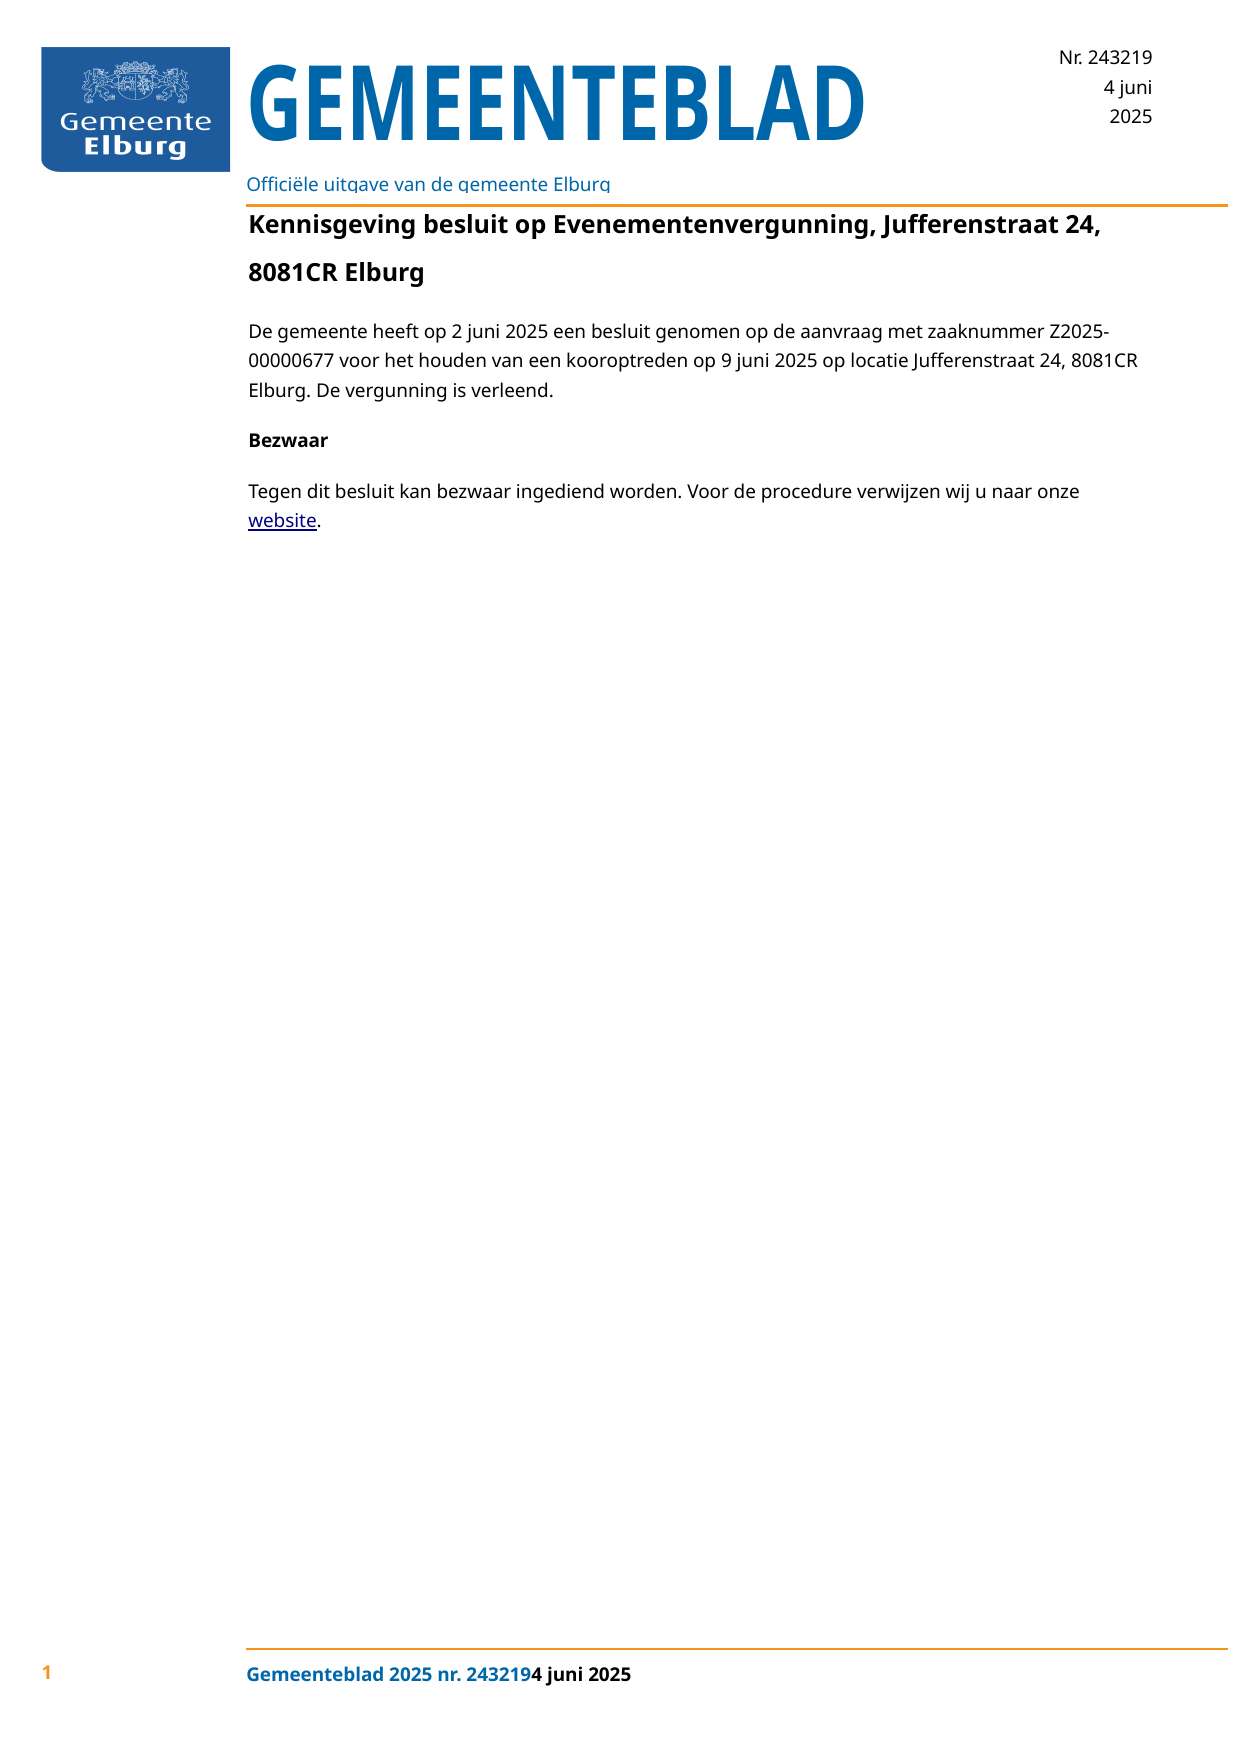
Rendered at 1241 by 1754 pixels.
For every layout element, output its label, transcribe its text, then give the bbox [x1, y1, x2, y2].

text Bezwaar [248, 427, 1152, 453]
text Kennisgeving besluit op Evenementenvergunning, Jufferenstraat 24, 8081CR Elburg [248, 207, 1152, 288]
picture [41, 47, 231, 172]
text De gemeente heeft op 2 juni 2025 een besluit genomen op de aanvraag met zaaknummer Z2025-00000677 voor het houden van een kooroptreden op 9 juni 2025 op locatie Jufferenstraat 24, 8081CR Elburg. De vergunning is verleend. [248, 318, 1152, 403]
text Tegen dit besluit kan bezwaar ingediend worden. Voor de procedure verwijzen wij u naar onze website. [248, 478, 1152, 533]
